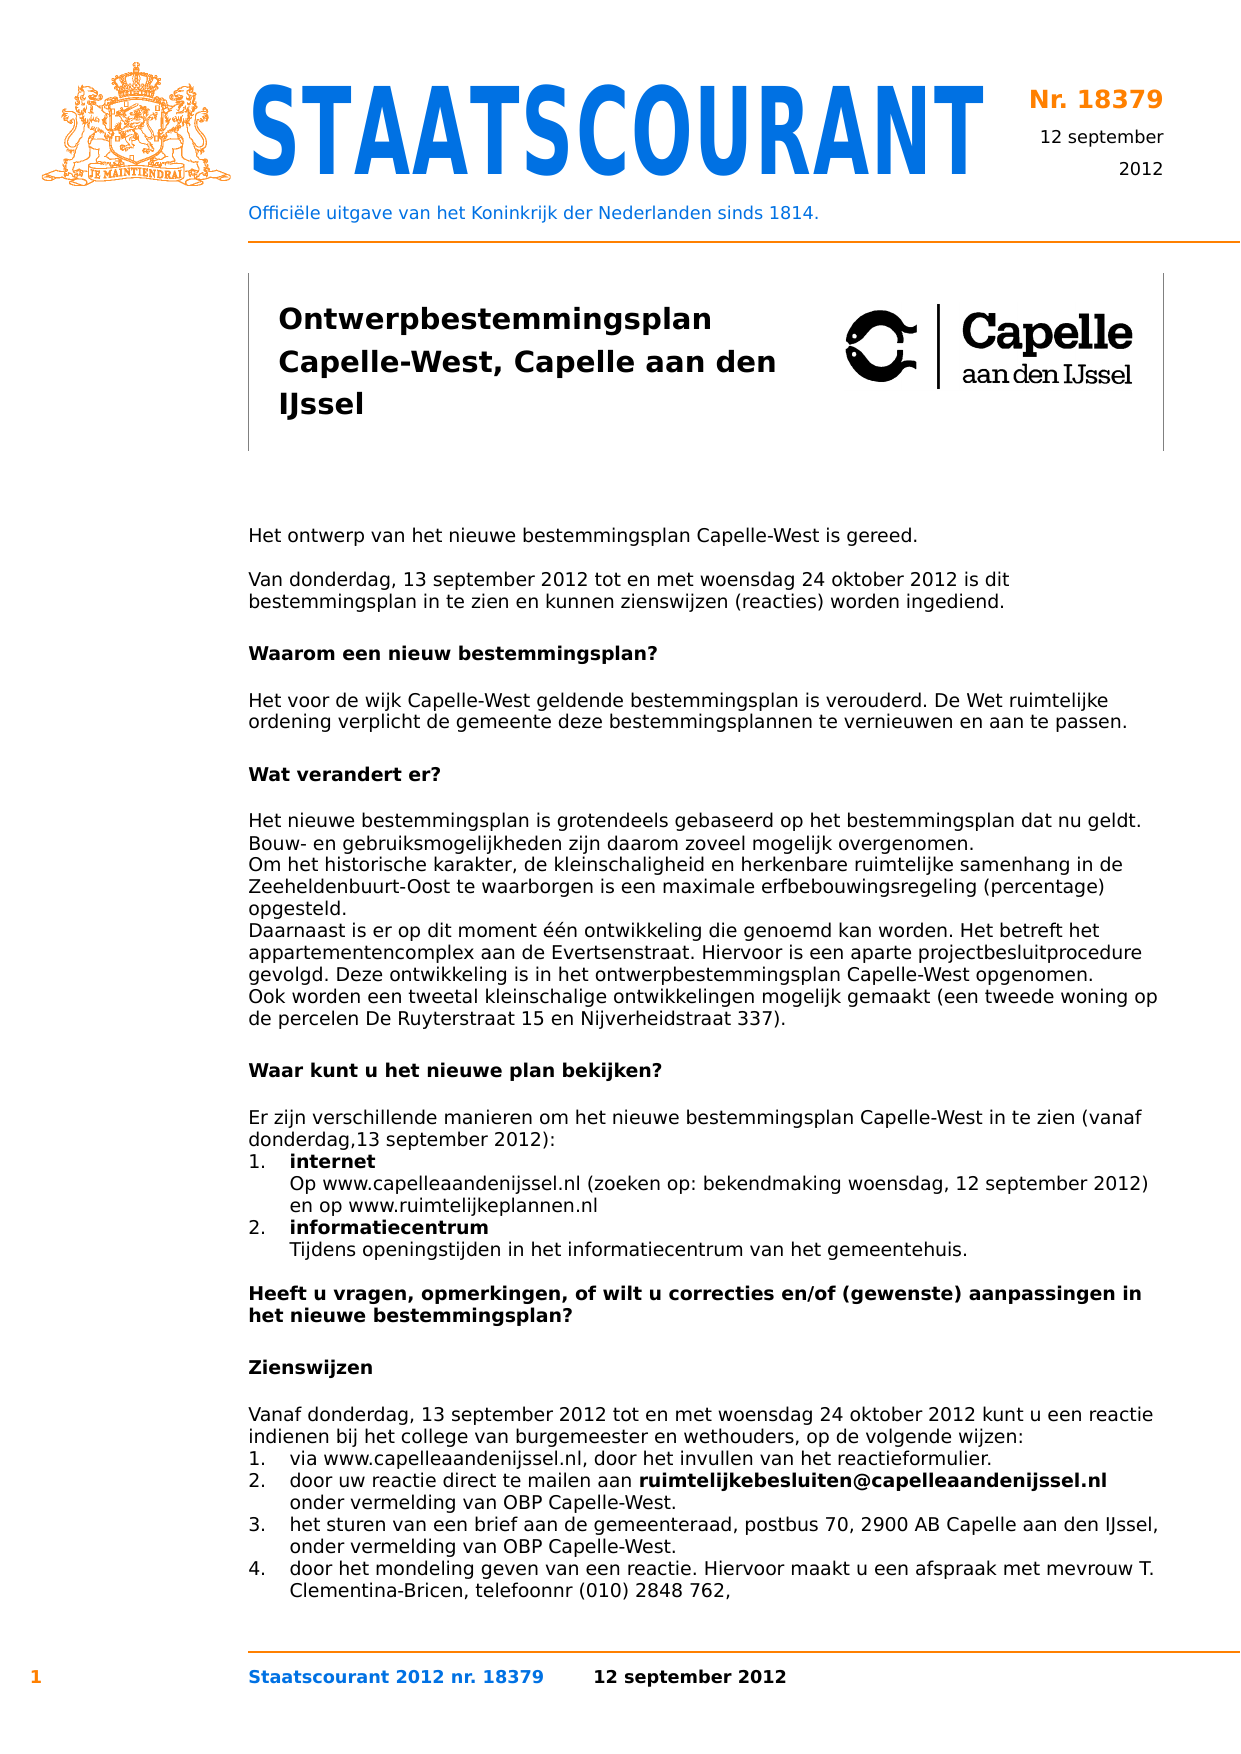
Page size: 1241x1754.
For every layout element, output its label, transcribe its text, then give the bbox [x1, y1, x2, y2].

subtitle Waarom een nieuw bestemmingsplan? [248, 642, 1163, 664]
text Daarnaast is er op dit moment één ontwikkeling die genoemd kan worden. Het betreft het appartementencomplex aan de Evertsenstraat. Hiervoor is een aparte projectbesluitprocedure gevolgd. Deze ontwikkeling is in het ontwerpbestemmingsplan Capelle-West opgenomen. [248, 920, 1163, 986]
text Om het historische karakter, de kleinschaligheid en herkenbare ruimtelijke samenhang in de Zeeheldenbuurt-Oost te waarborgen is een maximale erfbebouwingsregeling (percentage) opgesteld. [248, 854, 1163, 920]
subtitle Zienswijzen [248, 1357, 1163, 1379]
text 3. het sturen van een brief aan de gemeenteraad, postbus 70, 2900 AB Capelle aan den IJssel, onder vermelding van OBP Capelle-West. [248, 1514, 1163, 1558]
text 1. via www.capelleaandenijssel.nl, door het invullen van het reactieformulier. [248, 1448, 1163, 1470]
text Het nieuwe bestemmingsplan is grotendeels gebaseerd op het bestemmingsplan dat nu geldt. Bouw- en gebruiksmogelijkheden zijn daarom zoveel mogelijk overgenomen. [248, 810, 1163, 854]
picture [844, 302, 1134, 391]
text Van donderdag, 13 september 2012 tot en met woensdag 24 oktober 2012 is dit bestemmingsplan in te zien en kunnen zienswijzen (reacties) worden ingediend. [248, 568, 1163, 612]
picture [41, 62, 231, 186]
text Ook worden een tweetal kleinschalige ontwikkelingen mogelijk gemaakt (een tweede woning op de percelen De Ruyterstraat 15 en Nijverheidstraat 337). [248, 986, 1163, 1030]
text Er zijn verschillende manieren om het nieuwe bestemmingsplan Capelle-West in te zien (vanaf donderdag,13 september 2012): [248, 1107, 1163, 1151]
table_cell 12 september [998, 121, 1240, 153]
text 2. informatiecentrum [248, 1217, 1163, 1239]
text Vanaf donderdag, 13 september 2012 tot en met woensdag 24 oktober 2012 kunt u een reactie indienen bij het college van burgemeester en wethouders, op de volgende wijzen: [248, 1404, 1163, 1448]
text Het voor de wijk Capelle-West geldende bestemmingsplan is verouderd. De Wet ruimtelijke ordening verplicht de gemeente deze bestemmingsplannen te vernieuwen en aan te passen. [248, 689, 1163, 733]
table_cell 2012 [998, 153, 1240, 203]
subtitle Ontwerpbestemmingsplan Capelle-West, Capelle aan den IJssel [249, 273, 1163, 451]
subtitle Wat verandert er? [248, 763, 1163, 785]
table_cell Officiële uitgave van het Koninkrijk der Nederlanden sinds 1814. [248, 203, 1240, 241]
text 2. door uw reactie direct te mailen aan ruimtelijkebesluiten@capelleaandenijssel.nl onder vermelding van OBP Capelle-West. [248, 1470, 1163, 1514]
text Op www.capelleaandenijssel.nl (zoeken op: bekendmaking woensdag, 12 september 2012) en op www.ruimtelijkeplannen.nl [289, 1173, 1163, 1217]
table_header STAATSCOURANT [248, 62, 998, 203]
text 4. door het mondeling geven van een reactie. Hiervoor maakt u een afspraak met mevrouw T. Clementina-Bricen, telefoonnr (010) 2848 762, [248, 1558, 1163, 1602]
text Tijdens openingstijden in het informatiecentrum van het gemeentehuis. [289, 1239, 1163, 1261]
table_header Nr. 18379 [998, 62, 1240, 121]
text Het ontwerp van het nieuwe bestemmingsplan Capelle-West is gereed. [248, 525, 1163, 547]
text 1. internet [248, 1151, 1163, 1173]
text Heeft u vragen, opmerkingen, of wilt u correcties en/of (gewenste) aanpassingen in het nieuwe bestemmingsplan? [248, 1283, 1163, 1327]
table_header [25, 62, 248, 241]
subtitle Waar kunt u het nieuwe plan bekijken? [248, 1060, 1163, 1082]
